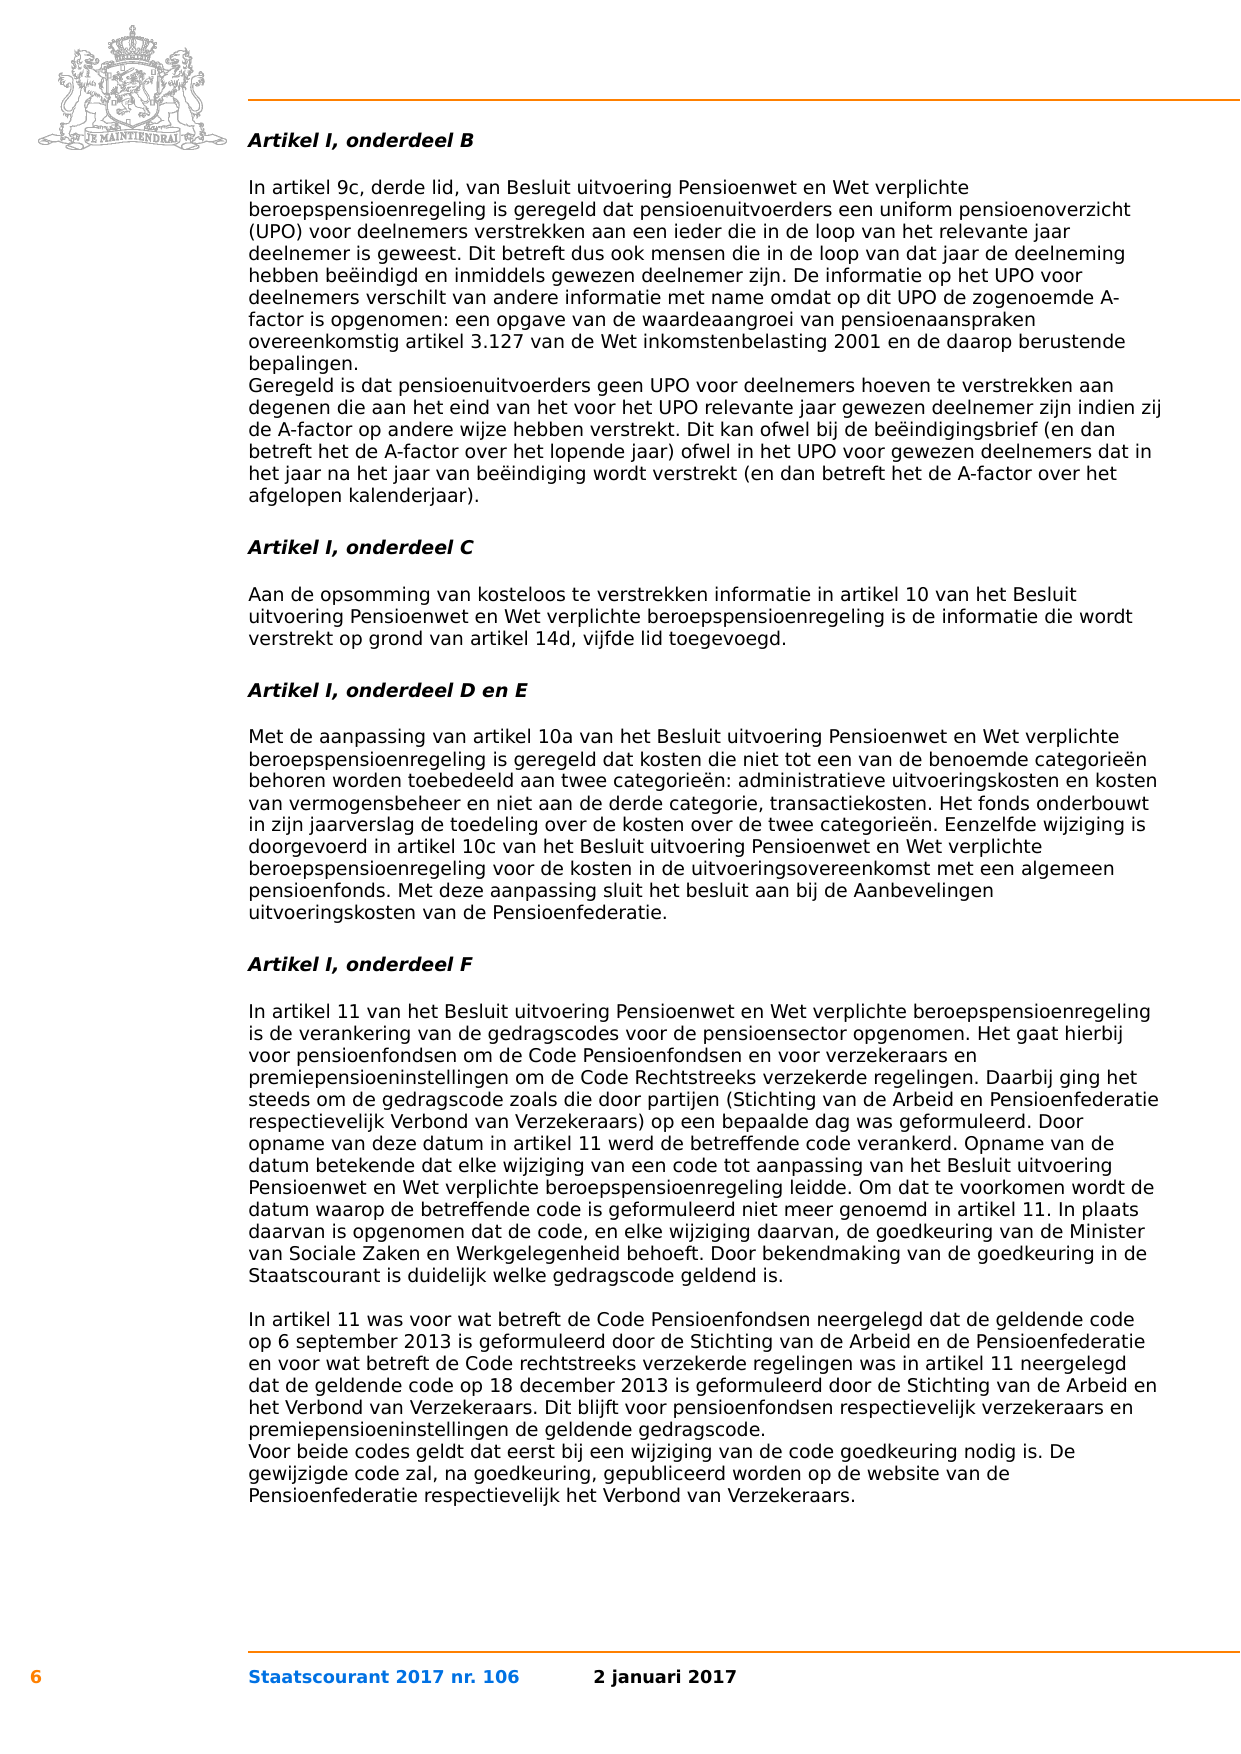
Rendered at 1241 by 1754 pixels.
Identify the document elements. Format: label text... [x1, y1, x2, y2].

text Geregeld is dat pensioenuitvoerders geen UPO voor deelnemers hoeven te verstrekken aan degenen die aan het eind van het voor het UPO relevante jaar gewezen deelnemer zijn indien zij de A-factor op andere wijze hebben verstrekt. Dit kan ofwel bij de beëindigingsbrief (en dan betreft het de A-factor over het lopende jaar) ofwel in het UPO voor gewezen deelnemers dat in het jaar na het jaar van beëindiging wordt verstrekt (en dan betreft het de A-factor over het afgelopen kalenderjaar). [248, 375, 1163, 507]
text In artikel 11 van het Besluit uitvoering Pensioenwet en Wet verplichte beroepspensioenregeling is de verankering van de gedragscodes voor de pensioensector opgenomen. Het gaat hierbij voor pensioenfondsen om de Code Pensioenfondsen en voor verzekeraars en premiepensioeninstellingen om de Code Rechtstreeks verzekerde regelingen. Daarbij ging het steeds om de gedragscode zoals die door partijen (Stichting van de Arbeid en Pensioenfederatie respectievelijk Verbond van Verzekeraars) op een bepaalde dag was geformuleerd. Door opname van deze datum in artikel 11 werd de betreffende code verankerd. Opname van de datum betekende dat elke wijziging van een code tot aanpassing van het Besluit uitvoering Pensioenwet en Wet verplichte beroepspensioenregeling leidde. Om dat te voorkomen wordt de datum waarop de betreffende code is geformuleerd niet meer genoemd in artikel 11. In plaats daarvan is opgenomen dat de code, en elke wijziging daarvan, de goedkeuring van de Minister van Sociale Zaken en Werkgelegenheid behoeft. Door bekendmaking van de goedkeuring in de Staatscourant is duidelijk welke gedragscode geldend is. [248, 1001, 1163, 1287]
text Met de aanpassing van artikel 10a van het Besluit uitvoering Pensioenwet en Wet verplichte beroepspensioenregeling is geregeld dat kosten die niet tot een van de benoemde categorieën behoren worden toebedeeld aan twee categorieën: administratieve uitvoeringskosten en kosten van vermogensbeheer en niet aan de derde categorie, transactiekosten. Het fonds onderbouwt in zijn jaarverslag de toedeling over de kosten over de twee categorieën. Eenzelfde wijziging is doorgevoerd in artikel 10c van het Besluit uitvoering Pensioenwet en Wet verplichte beroepspensioenregeling voor de kosten in de uitvoeringsovereenkomst met een algemeen pensioenfonds. Met deze aanpassing sluit het besluit aan bij de Aanbevelingen uitvoeringskosten van de Pensioenfederatie. [248, 726, 1163, 924]
subtitle Artikel I, onderdeel C [248, 537, 1163, 558]
text In artikel 9c, derde lid, van Besluit uitvoering Pensioenwet en Wet verplichte beroepspensioenregeling is geregeld dat pensioenuitvoerders een uniform pensioenoverzicht (UPO) voor deelnemers verstrekken aan een ieder die in de loop van het relevante jaar deelnemer is geweest. Dit betreft dus ook mensen die in de loop van dat jaar de deelneming hebben beëindigd en inmiddels gewezen deelnemer zijn. De informatie op het UPO voor deelnemers verschilt van andere informatie met name omdat op dit UPO de zogenoemde A-factor is opgenomen: een opgave van de waardeaangroei van pensioenaanspraken overeenkomstig artikel 3.127 van de Wet inkomstenbelasting 2001 en de daarop berustende bepalingen. [248, 177, 1163, 375]
text Voor beide codes geldt dat eerst bij een wijziging van de code goedkeuring nodig is. De gewijzigde code zal, na goedkeuring, gepubliceerd worden op de website van de Pensioenfederatie respectievelijk het Verbond van Verzekeraars. [248, 1441, 1163, 1507]
subtitle Artikel I, onderdeel D en E [248, 679, 1163, 701]
text Aan de opsomming van kosteloos te verstrekken informatie in artikel 10 van het Besluit uitvoering Pensioenwet en Wet verplichte beroepspensioenregeling is de informatie die wordt verstrekt op grond van artikel 14d, vijfde lid toegevoegd. [248, 583, 1163, 649]
text In artikel 11 was voor wat betreft de Code Pensioenfondsen neergelegd dat de geldende code op 6 september 2013 is geformuleerd door de Stichting van de Arbeid en de Pensioenfederatie en voor wat betreft de Code rechtstreeks verzekerde regelingen was in artikel 11 neergelegd dat de geldende code op 18 december 2013 is geformuleerd door de Stichting van de Arbeid en het Verbond van Verzekeraars. Dit blijft voor pensioenfondsen respectievelijk verzekeraars en premiepensioeninstellingen de geldende gedragscode. [248, 1309, 1163, 1441]
subtitle Artikel I, onderdeel F [248, 954, 1163, 976]
subtitle Artikel I, onderdeel B [248, 130, 1163, 152]
picture [38, 25, 227, 150]
